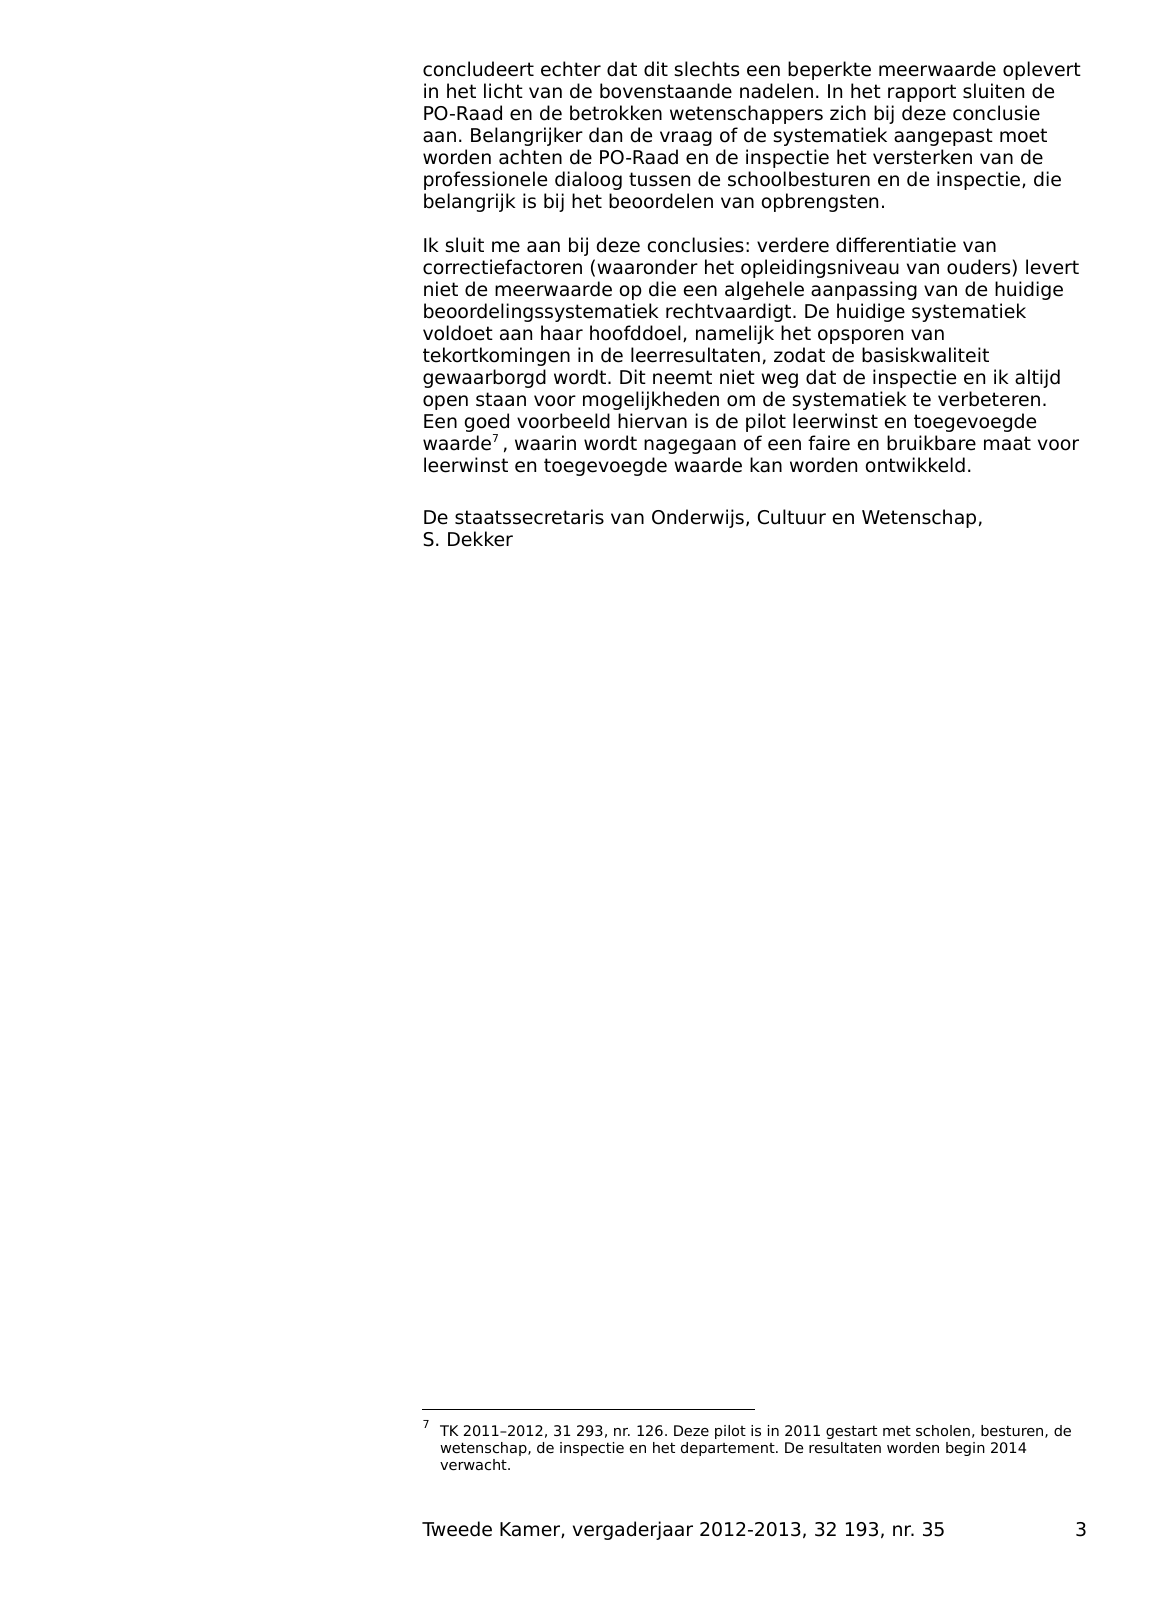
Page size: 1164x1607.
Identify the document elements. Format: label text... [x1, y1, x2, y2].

text TK 2011–2012, 31 293, nr. 126. Deze pilot is in 2011 gestart met scholen, besturen, de wetenschap, de inspectie en het departement. De resultaten worden begin 2014 verwacht. [422, 1418, 1087, 1474]
text concludeert echter dat dit slechts een beperkte meerwaarde oplevert in het licht van de bovenstaande nadelen. In het rapport sluiten de PO-Raad en de betrokken wetenschappers zich bij deze conclusie aan. Belangrijker dan de vraag of de systematiek aangepast moet worden achten de PO-Raad en de inspectie het versterken van de professionele dialoog tussen de schoolbesturen en de inspectie, die belangrijk is bij het beoordelen van opbrengsten. [422, 59, 1087, 213]
text De staatssecretaris van Onderwijs, Cultuur en Wetenschap, S. Dekker [422, 507, 1087, 551]
text Ik sluit me aan bij deze conclusies: verdere differentiatie van correctiefactoren (waaronder het opleidingsniveau van ouders) levert niet de meerwaarde op die een algehele aanpassing van de huidige beoordelingssystematiek rechtvaardigt. De huidige systematiek voldoet aan haar hoofddoel, namelijk het opsporen van tekortkomingen in de leerresultaten, zodat de basiskwaliteit gewaarborgd wordt. Dit neemt niet weg dat de inspectie en ik altijd open staan voor mogelijkheden om de systematiek te verbeteren. Een goed voorbeeld hiervan is de pilot leerwinst en toegevoegde waarde, waarin wordt nagegaan of een faire en bruikbare maat voor leerwinst en toegevoegde waarde kan worden ontwikkeld. [422, 235, 1087, 477]
